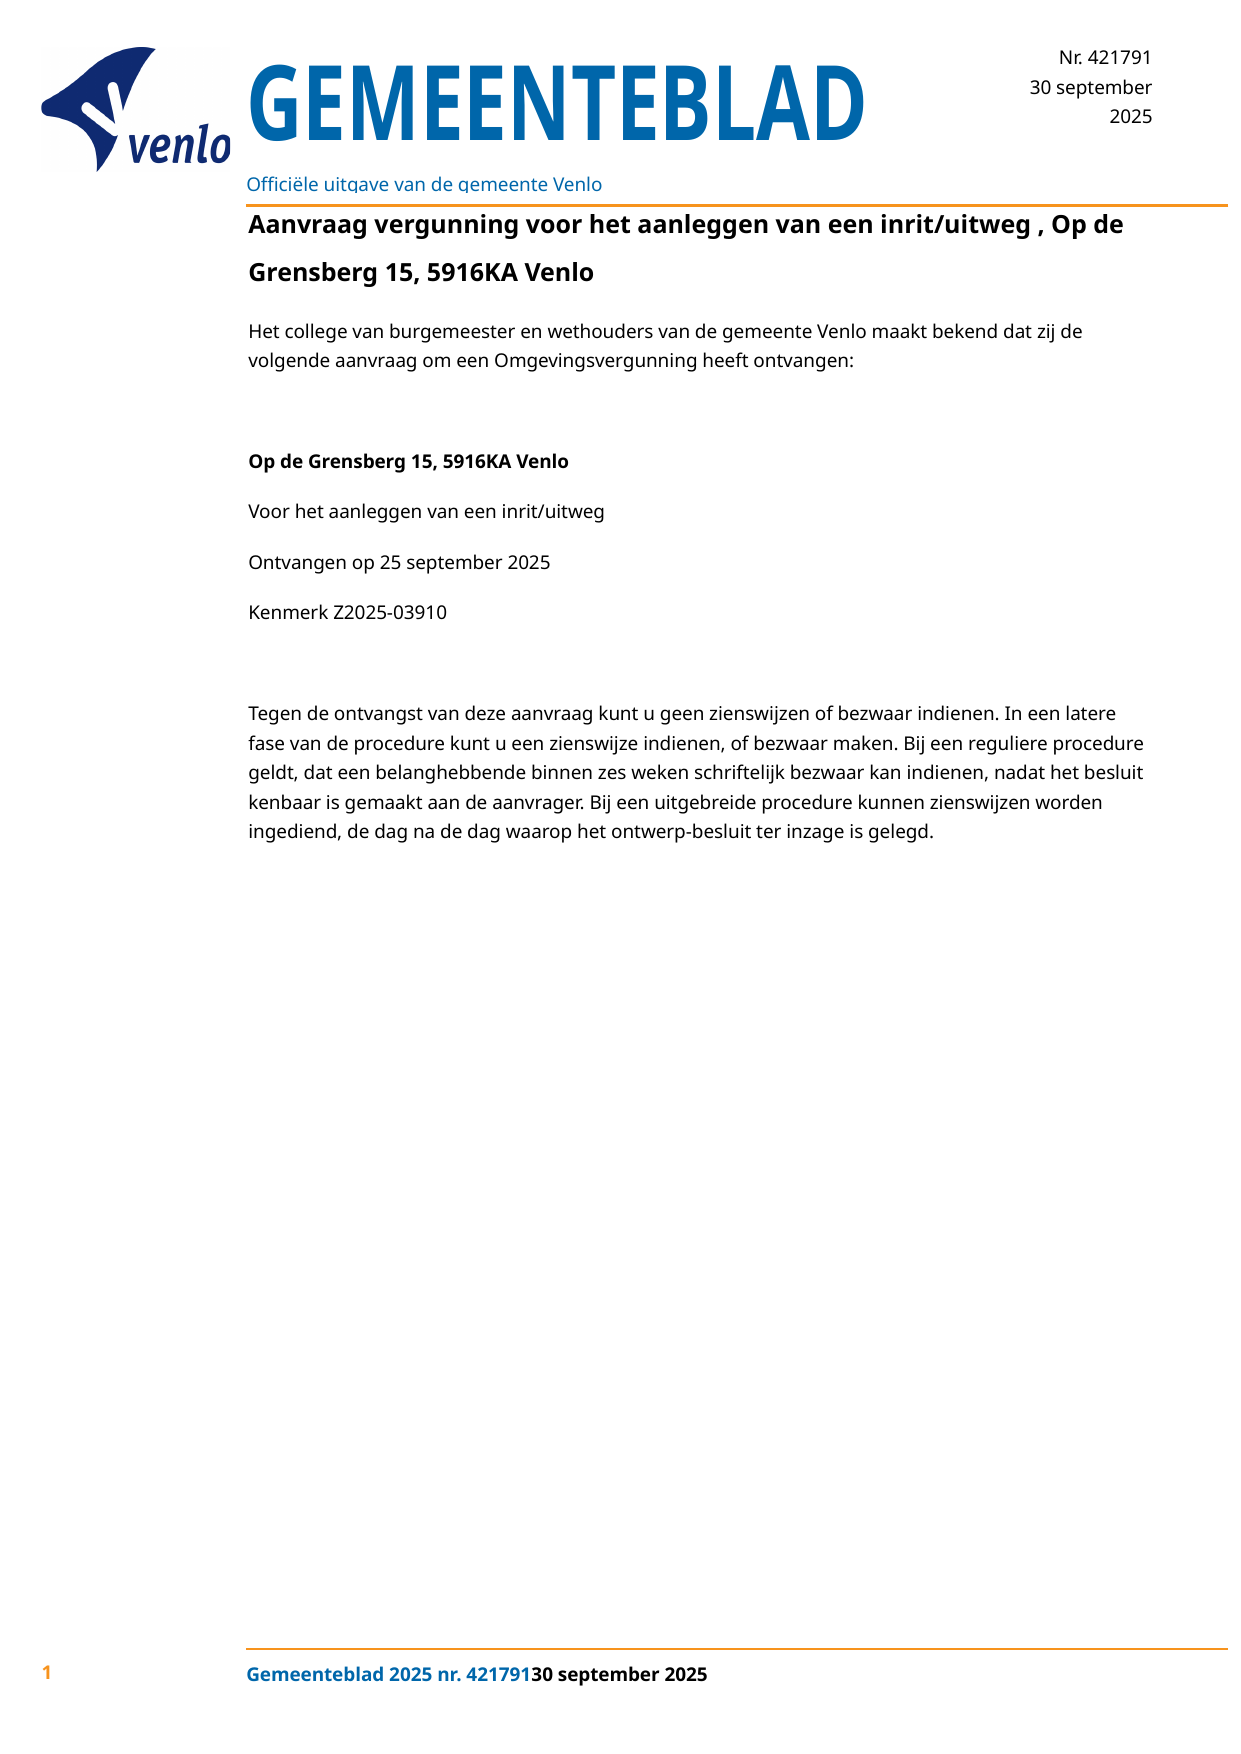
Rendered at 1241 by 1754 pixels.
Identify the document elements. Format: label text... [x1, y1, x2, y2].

text Voor het aanleggen van een inrit/uitweg [248, 499, 1152, 524]
picture [41, 47, 231, 172]
text Het college van burgemeester en wethouders van de gemeente Venlo maakt bekend dat zij de volgende aanvraag om een Omgevingsvergunning heeft ontvangen: [248, 318, 1152, 373]
text Ontvangen op 25 september 2025 [248, 549, 1152, 575]
text Op de Grensberg 15, 5916KA Venlo [248, 448, 1152, 474]
text Kenmerk Z2025-03910 [248, 599, 1152, 625]
text Tegen de ontvangst van deze aanvraag kunt u geen zienswijzen of bezwaar indienen. In een latere fase van de procedure kunt u een zienswijze indienen, of bezwaar maken. Bij een reguliere procedure geldt, dat een belanghebbende binnen zes weken schriftelijk bezwaar kan indienen, nadat het besluit kenbaar is gemaakt aan de aanvrager. Bij een uitgebreide procedure kunnen zienswijzen worden ingediend, de dag na de dag waarop het ontwerp-besluit ter inzage is gelegd. [248, 700, 1152, 844]
text Aanvraag vergunning voor het aanleggen van een inrit/uitweg , Op de Grensberg 15, 5916KA Venlo [248, 207, 1152, 288]
